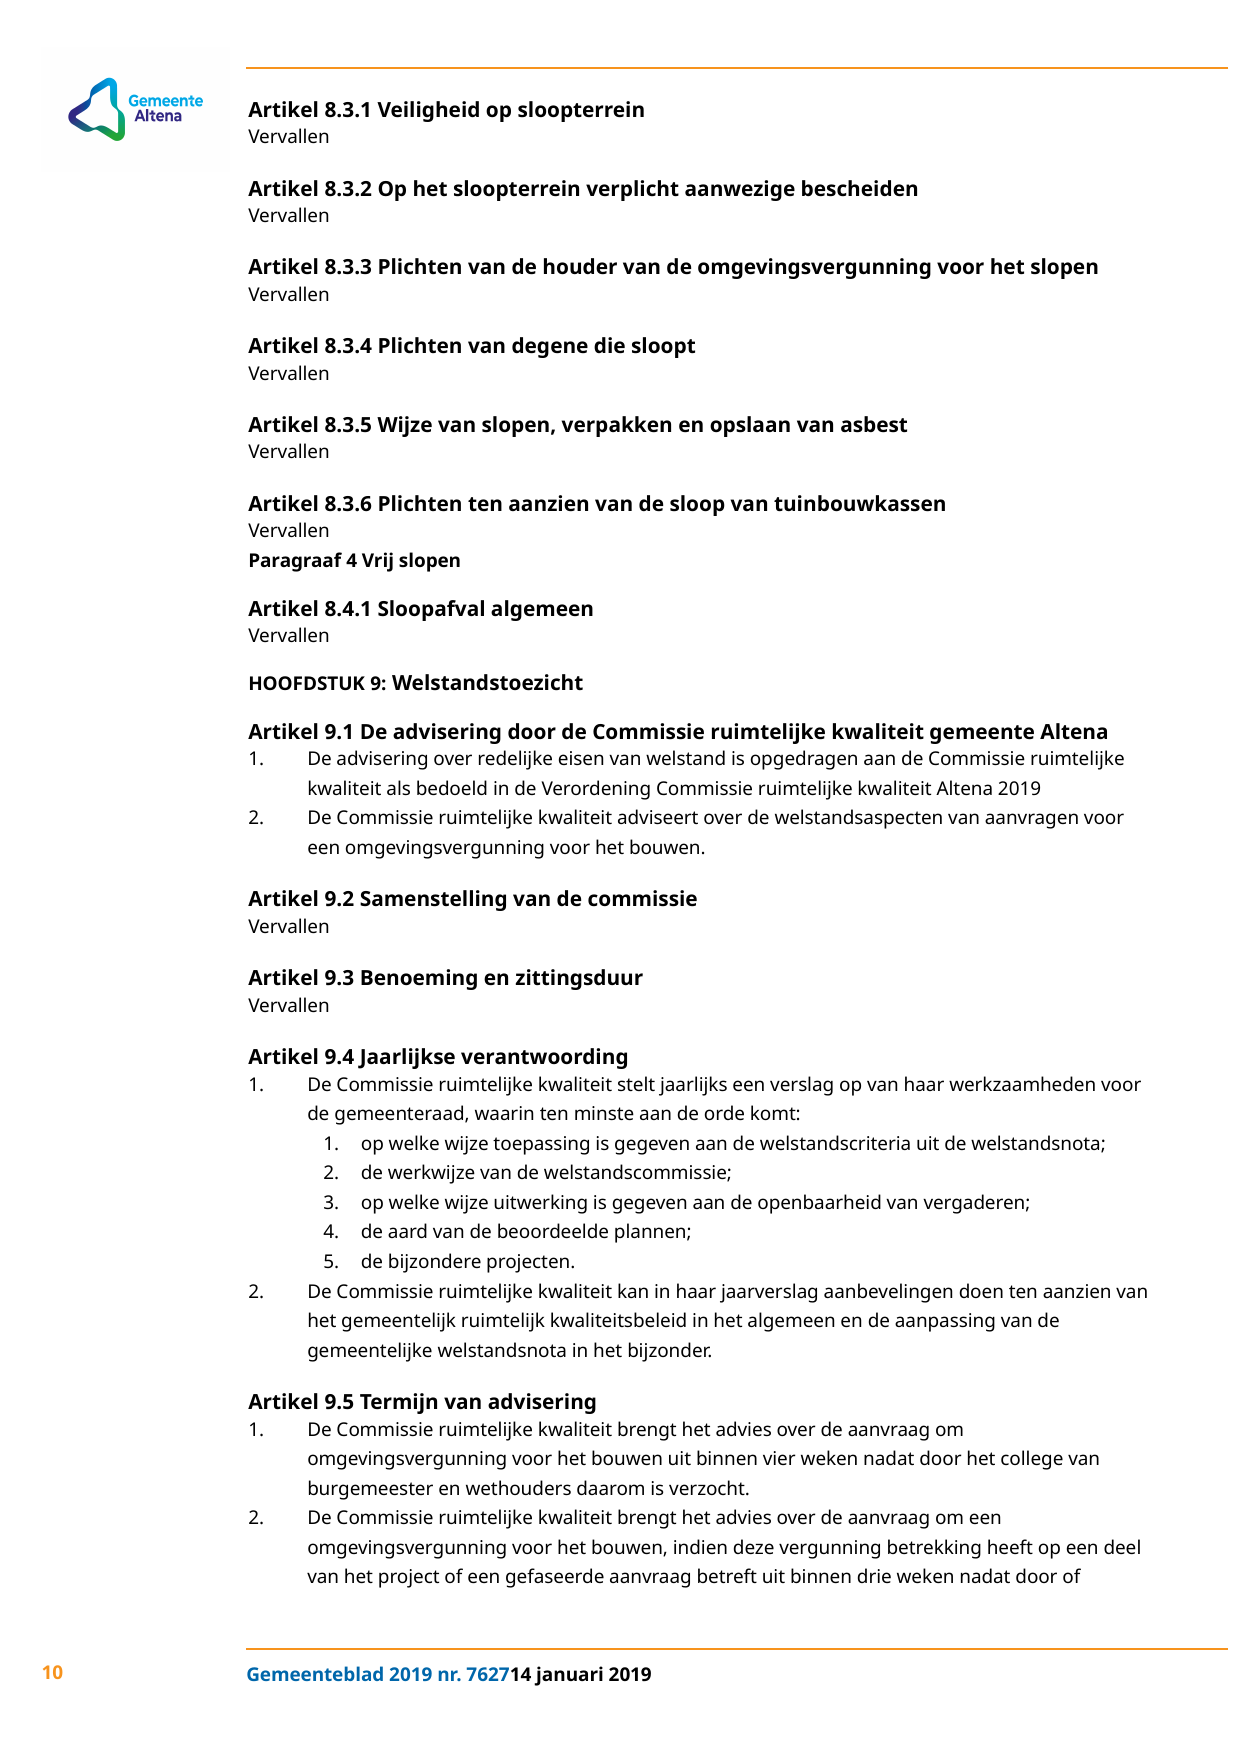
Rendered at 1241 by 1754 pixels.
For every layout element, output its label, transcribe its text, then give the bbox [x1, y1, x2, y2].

text Paragraaf 4 Vrij slopen [248, 547, 1152, 573]
list De Commissie ruimtelijke kwaliteit adviseert over de welstandsaspecten van aanvragen voor een omgevingsvergunning voor het bouwen. [248, 804, 1152, 860]
text Vervallen [248, 439, 1152, 464]
picture [41, 47, 231, 172]
list De Commissie ruimtelijke kwaliteit brengt het advies over de aanvraag om omgevingsvergunning voor het bouwen uit binnen vier weken nadat door het college van burgemeester en wethouders daarom is verzocht. [248, 1416, 1152, 1501]
text Artikel 9.2 Samenstelling van de commissie [248, 884, 1152, 913]
text Artikel 8.4.1 Sloopafval algemeen [248, 594, 1152, 622]
list op welke wijze toepassing is gegeven aan de welstandscriteria uit de welstandsnota; [323, 1130, 1152, 1156]
text HOOFDSTUK 9: Welstandstoezicht [248, 668, 1152, 696]
list de aard van de beoordeelde plannen; [323, 1219, 1152, 1244]
text Artikel 8.3.1 Veiligheid op sloopterrein [248, 95, 1152, 123]
text Vervallen [248, 123, 1152, 149]
list De Commissie ruimtelijke kwaliteit stelt jaarlijks een verslag op van haar werkzaamheden voor de gemeenteraad, waarin ten minste aan de orde komt: [248, 1071, 1152, 1126]
text Vervallen [248, 913, 1152, 939]
text Vervallen [248, 622, 1152, 648]
list op welke wijze uitwerking is gegeven aan de openbaarheid van vergaderen; [323, 1189, 1152, 1215]
text Artikel 8.3.4 Plichten van degene die sloopt [248, 331, 1152, 360]
list De advisering over redelijke eisen van welstand is opgedragen aan de Commissie ruimtelijke kwaliteit als bedoeld in de Verordening Commissie ruimtelijke kwaliteit Altena 2019 [248, 745, 1152, 801]
text Artikel 9.3 Benoeming en zittingsduur [248, 963, 1152, 992]
list de werkwijze van de welstandscommissie; [323, 1159, 1152, 1185]
text Artikel 9.5 Termijn van advisering [248, 1387, 1152, 1416]
text Vervallen [248, 360, 1152, 386]
text Artikel 8.3.2 Op het sloopterrein verplicht aanwezige bescheiden [248, 174, 1152, 202]
list de bijzondere projecten. [323, 1248, 1152, 1274]
text Vervallen [248, 517, 1152, 543]
text Artikel 8.3.6 Plichten ten aanzien van de sloop van tuinbouwkassen [248, 489, 1152, 517]
list De Commissie ruimtelijke kwaliteit kan in haar jaarverslag aanbevelingen doen ten aanzien van het gemeentelijk ruimtelijk kwaliteitsbeleid in het algemeen en de aanpassing van de gemeentelijke welstandsnota in het bijzonder. [248, 1278, 1152, 1363]
text Artikel 8.3.5 Wijze van slopen, verpakken en opslaan van asbest [248, 410, 1152, 439]
text Vervallen [248, 281, 1152, 307]
list De Commissie ruimtelijke kwaliteit brengt het advies over de aanvraag om een omgevingsvergunning voor het bouwen, indien deze vergunning betrekking heeft op een deel van het project of een gefaseerde aanvraag betreft uit binnen drie weken nadat door of [248, 1504, 1152, 1589]
text Artikel 8.3.3 Plichten van de houder van de omgevingsvergunning voor het slopen [248, 252, 1152, 281]
text Artikel 9.4 Jaarlijkse verantwoording [248, 1042, 1152, 1071]
text Artikel 9.1 De advisering door de Commissie ruimtelijke kwaliteit gemeente Altena [248, 717, 1152, 745]
text Vervallen [248, 202, 1152, 228]
text Vervallen [248, 992, 1152, 1018]
